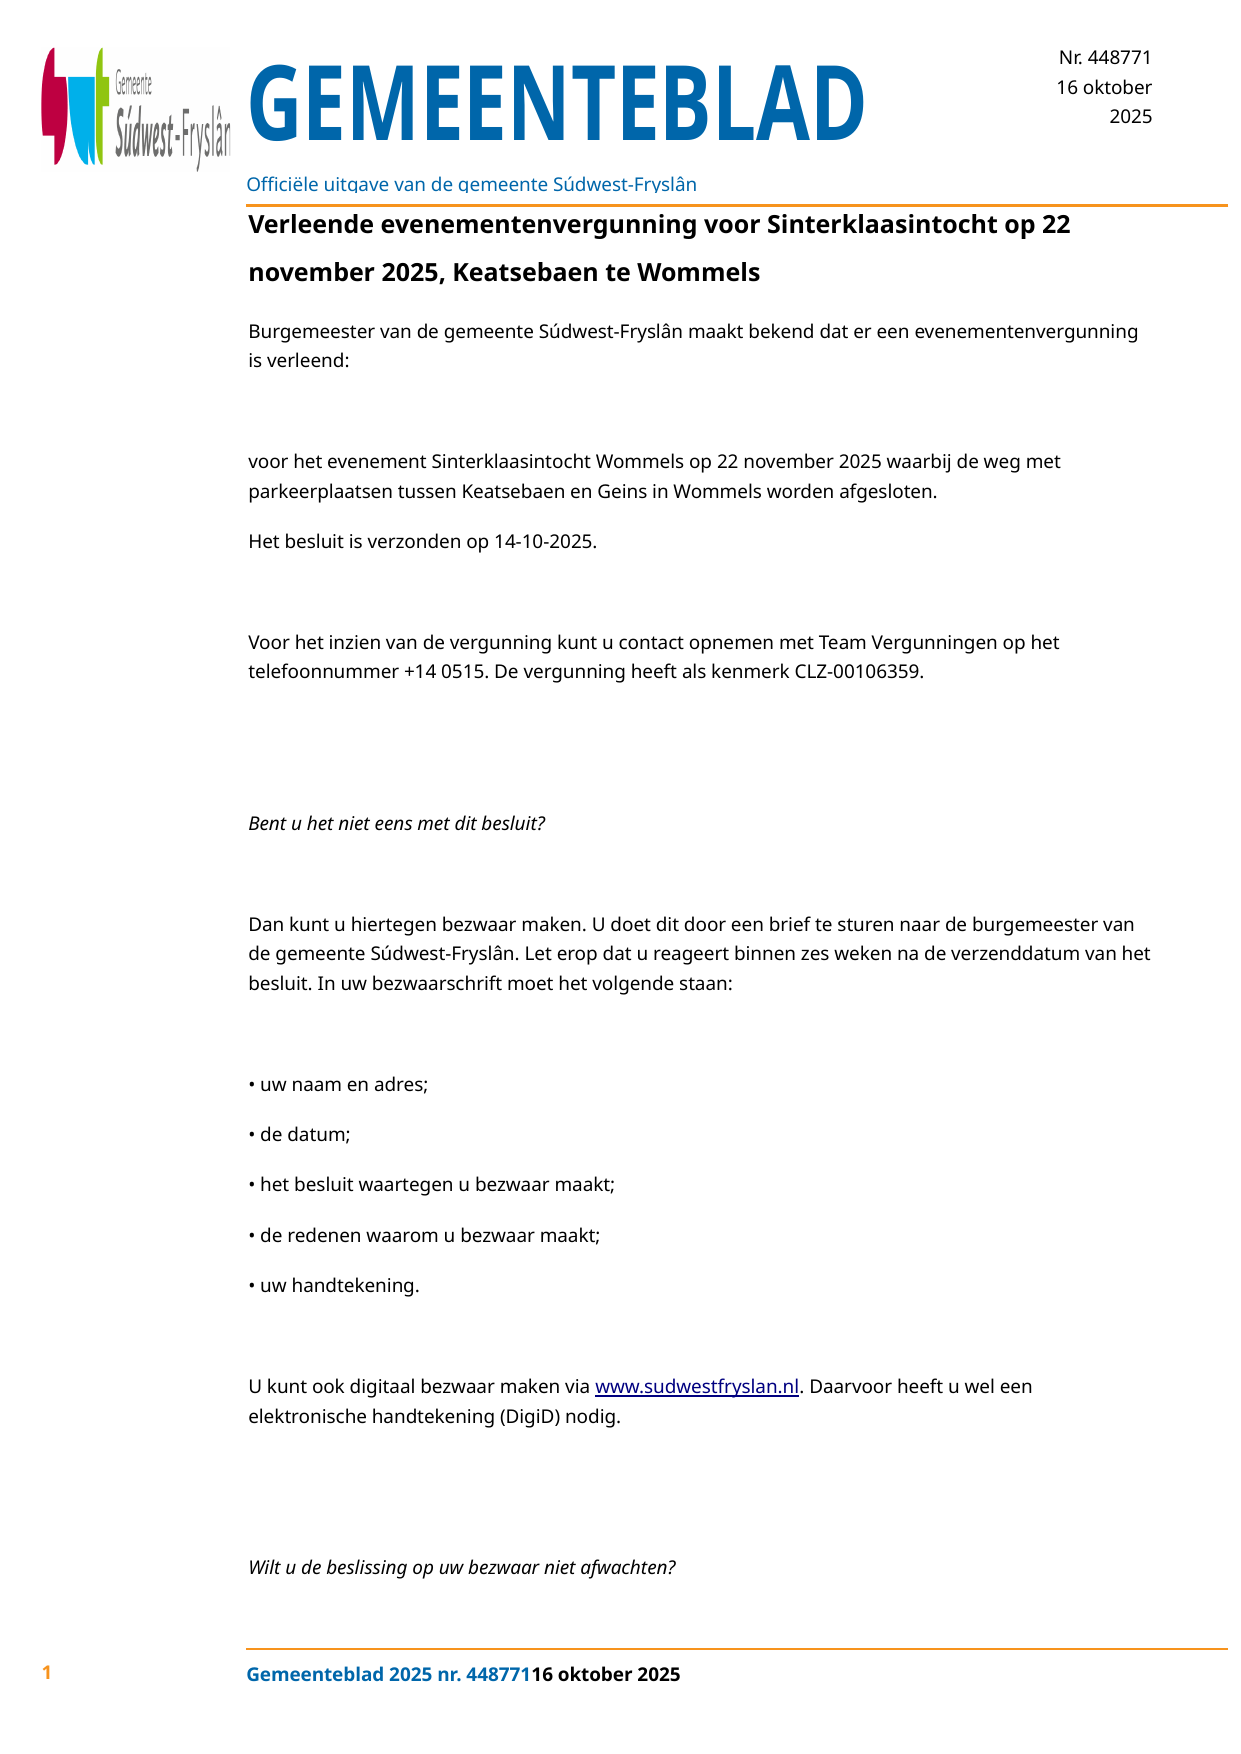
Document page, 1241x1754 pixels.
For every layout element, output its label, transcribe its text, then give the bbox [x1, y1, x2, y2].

text • uw naam en adres; [248, 1071, 1152, 1097]
text • uw handtekening. [248, 1272, 1152, 1298]
text • het besluit waartegen u bezwaar maakt; [248, 1172, 1152, 1197]
picture [41, 47, 231, 172]
text voor het evenement Sinterklaasintocht Wommels op 22 november 2025 waarbij de weg met parkeerplaatsen tussen Keatsebaen en Geins in Wommels worden afgesloten. [248, 448, 1152, 504]
text • de redenen waarom u bezwaar maakt; [248, 1222, 1152, 1248]
text U kunt ook digitaal bezwaar maken via www.sudwestfryslan.nl. Daarvoor heeft u wel een elektronische handtekening (DigiD) nodig. [248, 1373, 1152, 1429]
text Wilt u de beslissing op uw bezwaar niet afwachten? [248, 1554, 1152, 1580]
text • de datum; [248, 1121, 1152, 1147]
text Verleende evenementenvergunning voor Sinterklaasintocht op 22 november 2025, Keatsebaen te Wommels [248, 207, 1152, 288]
text Bent u het niet eens met dit besluit? [248, 810, 1152, 836]
text Burgemeester van de gemeente Súdwest-Fryslân maakt bekend dat er een evenementenvergunning is verleend: [248, 318, 1152, 373]
text Dan kunt u hiertegen bezwaar maken. U doet dit door een brief te sturen naar de burgemeester van de gemeente Súdwest-Fryslân. Let erop dat u reageert binnen zes weken na de verzenddatum van het besluit. In uw bezwaarschrift moet het volgende staan: [248, 911, 1152, 996]
text Voor het inzien van de vergunning kunt u contact opnemen met Team Vergunningen op het telefoonnummer +14 0515. De vergunning heeft als kenmerk CLZ-00106359. [248, 629, 1152, 684]
text Het besluit is verzonden op 14-10-2025. [248, 528, 1152, 554]
